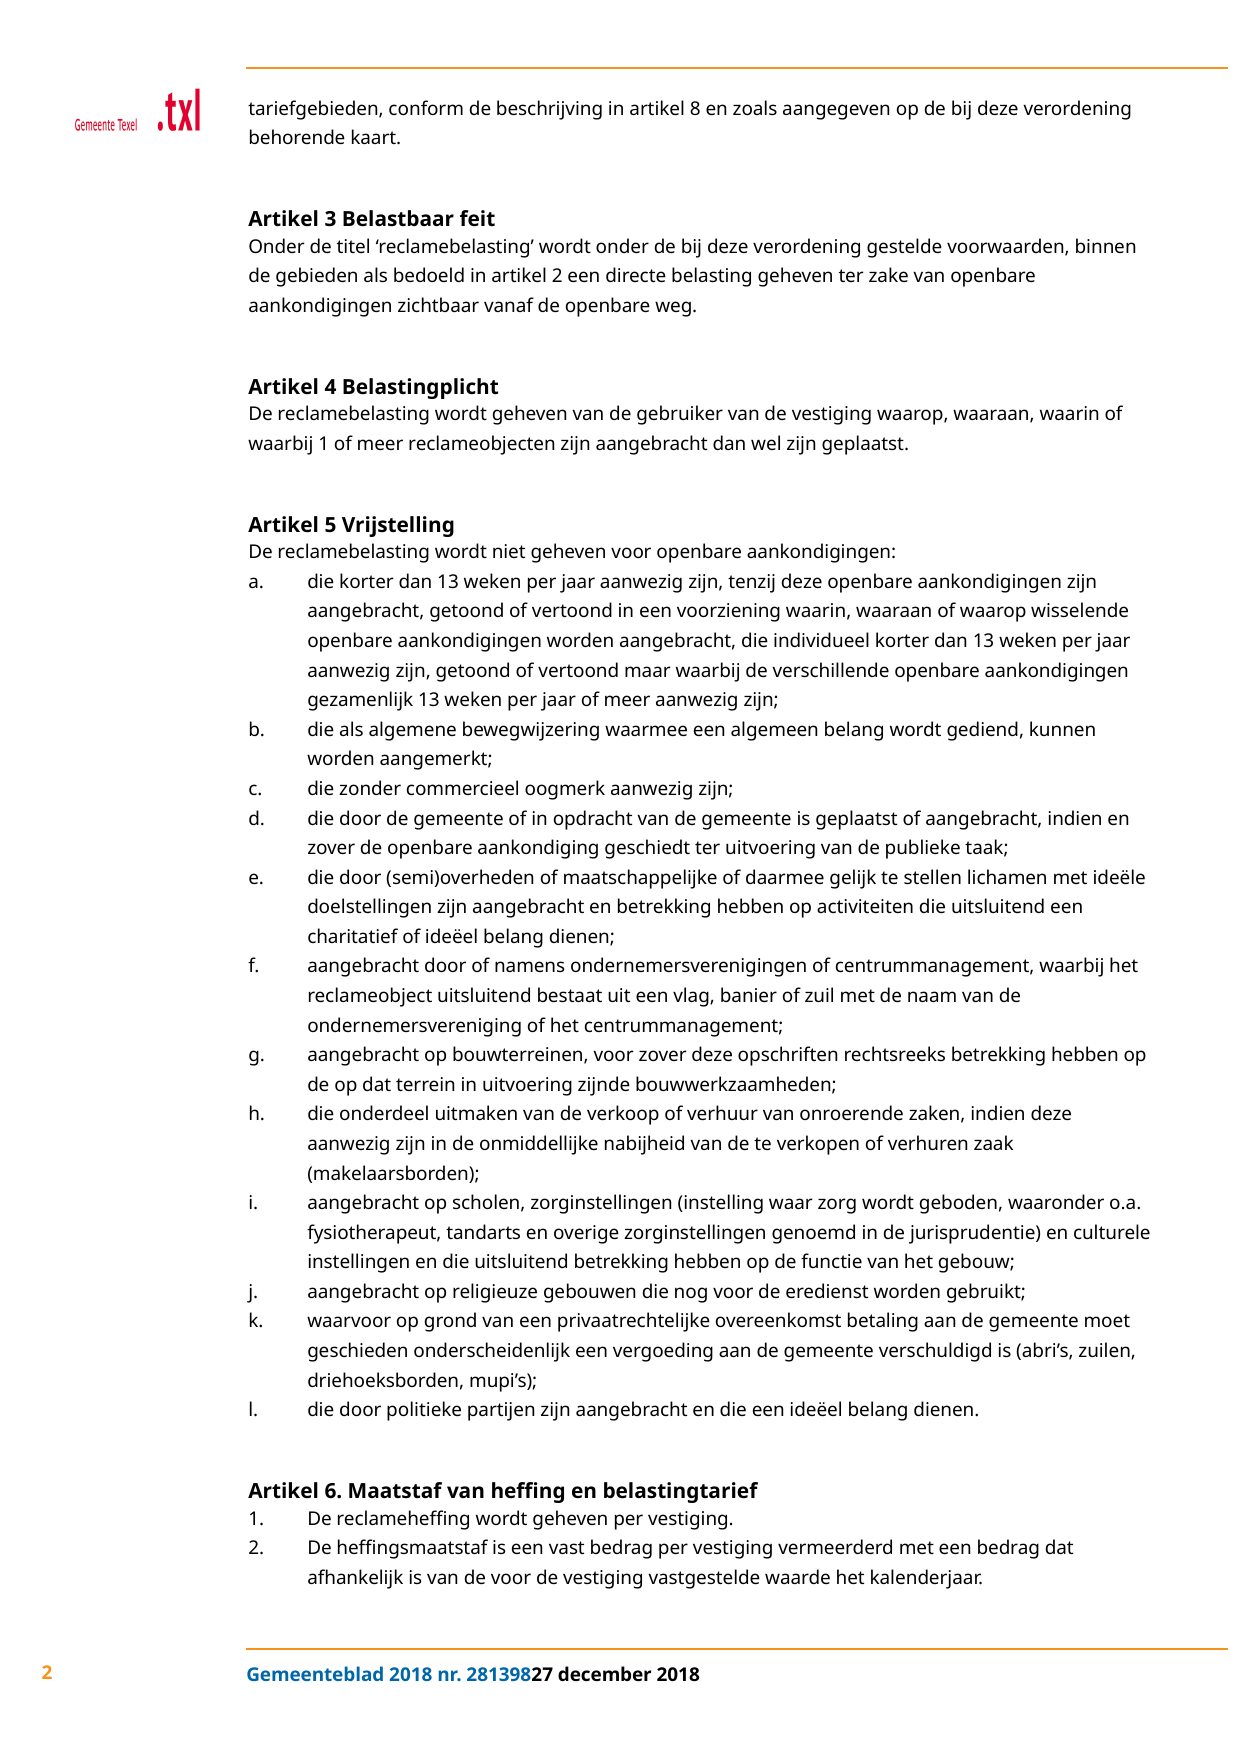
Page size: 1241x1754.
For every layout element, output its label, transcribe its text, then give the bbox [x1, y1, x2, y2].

list De heffingsmaatstaf is een vast bedrag per vestiging vermeerderd met een bedrag dat afhankelijk is van de voor de vestiging vastgestelde waarde het kalenderjaar. [248, 1534, 1152, 1590]
list waarvoor op grond van een privaatrechtelijke overeenkomst betaling aan de gemeente moet geschieden onderscheidenlijk een vergoeding aan de gemeente verschuldigd is (abri’s, zuilen, driehoeksborden, mupi’s); [248, 1308, 1152, 1392]
text Artikel 5 Vrijstelling [248, 510, 1152, 538]
list die onderdeel uitmaken van de verkoop of verhuur van onroerende zaken, indien deze aanwezig zijn in de onmiddellijke nabijheid van de te verkopen of verhuren zaak (makelaarsborden); [248, 1101, 1152, 1185]
list die door politieke partijen zijn aangebracht en die een ideëel belang dienen. [248, 1396, 1152, 1422]
picture [41, 47, 231, 172]
list aangebracht op bouwterreinen, voor zover deze opschriften rechtsreeks betrekking hebben op de op dat terrein in uitvoering zijnde bouwwerkzaamheden; [248, 1041, 1152, 1097]
text Onder de titel ‘reclamebelasting’ wordt onder de bij deze verordening gestelde voorwaarden, binnen de gebieden als bedoeld in artikel 2 een directe belasting geheven ter zake van openbare aankondigingen zichtbaar vanaf de openbare weg. [248, 233, 1152, 318]
list De reclameheffing wordt geheven per vestiging. [248, 1505, 1152, 1531]
list die korter dan 13 weken per jaar aanwezig zijn, tenzij deze openbare aankondigingen zijn aangebracht, getoond of vertoond in een voorziening waarin, waaraan of waarop wisselende openbare aankondigingen worden aangebracht, die individueel korter dan 13 weken per jaar aanwezig zijn, getoond of vertoond maar waarbij de verschillende openbare aankondigingen gezamenlijk 13 weken per jaar of meer aanwezig zijn; [248, 568, 1152, 712]
list die zonder commercieel oogmerk aanwezig zijn; [248, 775, 1152, 801]
text Artikel 4 Belastingplicht [248, 372, 1152, 400]
list die door (semi)overheden of maatschappelijke of daarmee gelijk te stellen lichamen met ideële doelstellingen zijn aangebracht en betrekking hebben op activiteiten die uitsluitend een charitatief of ideëel belang dienen; [248, 864, 1152, 949]
text tariefgebieden, conform de beschrijving in artikel 8 en zoals aangegeven op de bij deze verordening behorende kaart. [248, 95, 1152, 150]
text De reclamebelasting wordt geheven van de gebruiker van de vestiging waarop, waaraan, waarin of waarbij 1 of meer reclameobjecten zijn aangebracht dan wel zijn geplaatst. [248, 400, 1152, 456]
text Artikel 3 Belastbaar feit [248, 204, 1152, 233]
list aangebracht op religieuze gebouwen die nog voor de eredienst worden gebruikt; [248, 1278, 1152, 1304]
text Artikel 6. Maatstaf van heffing en belastingtarief [248, 1476, 1152, 1505]
list aangebracht door of namens ondernemersverenigingen of centrummanagement, waarbij het reclameobject uitsluitend bestaat uit een vlag, banier of zuil met de naam van de ondernemersvereniging of het centrummanagement; [248, 953, 1152, 1037]
text De reclamebelasting wordt niet geheven voor openbare aankondigingen: [248, 538, 1152, 564]
list die door de gemeente of in opdracht van de gemeente is geplaatst of aangebracht, indien en zover de openbare aankondiging geschiedt ter uitvoering van de publieke taak; [248, 805, 1152, 860]
list die als algemene bewegwijzering waarmee een algemeen belang wordt gediend, kunnen worden aangemerkt; [248, 716, 1152, 771]
list aangebracht op scholen, zorginstellingen (instelling waar zorg wordt geboden, waaronder o.a. fysiotherapeut, tandarts en overige zorginstellingen genoemd in de jurisprudentie) en culturele instellingen en die uitsluitend betrekking hebben op de functie van het gebouw; [248, 1189, 1152, 1274]
